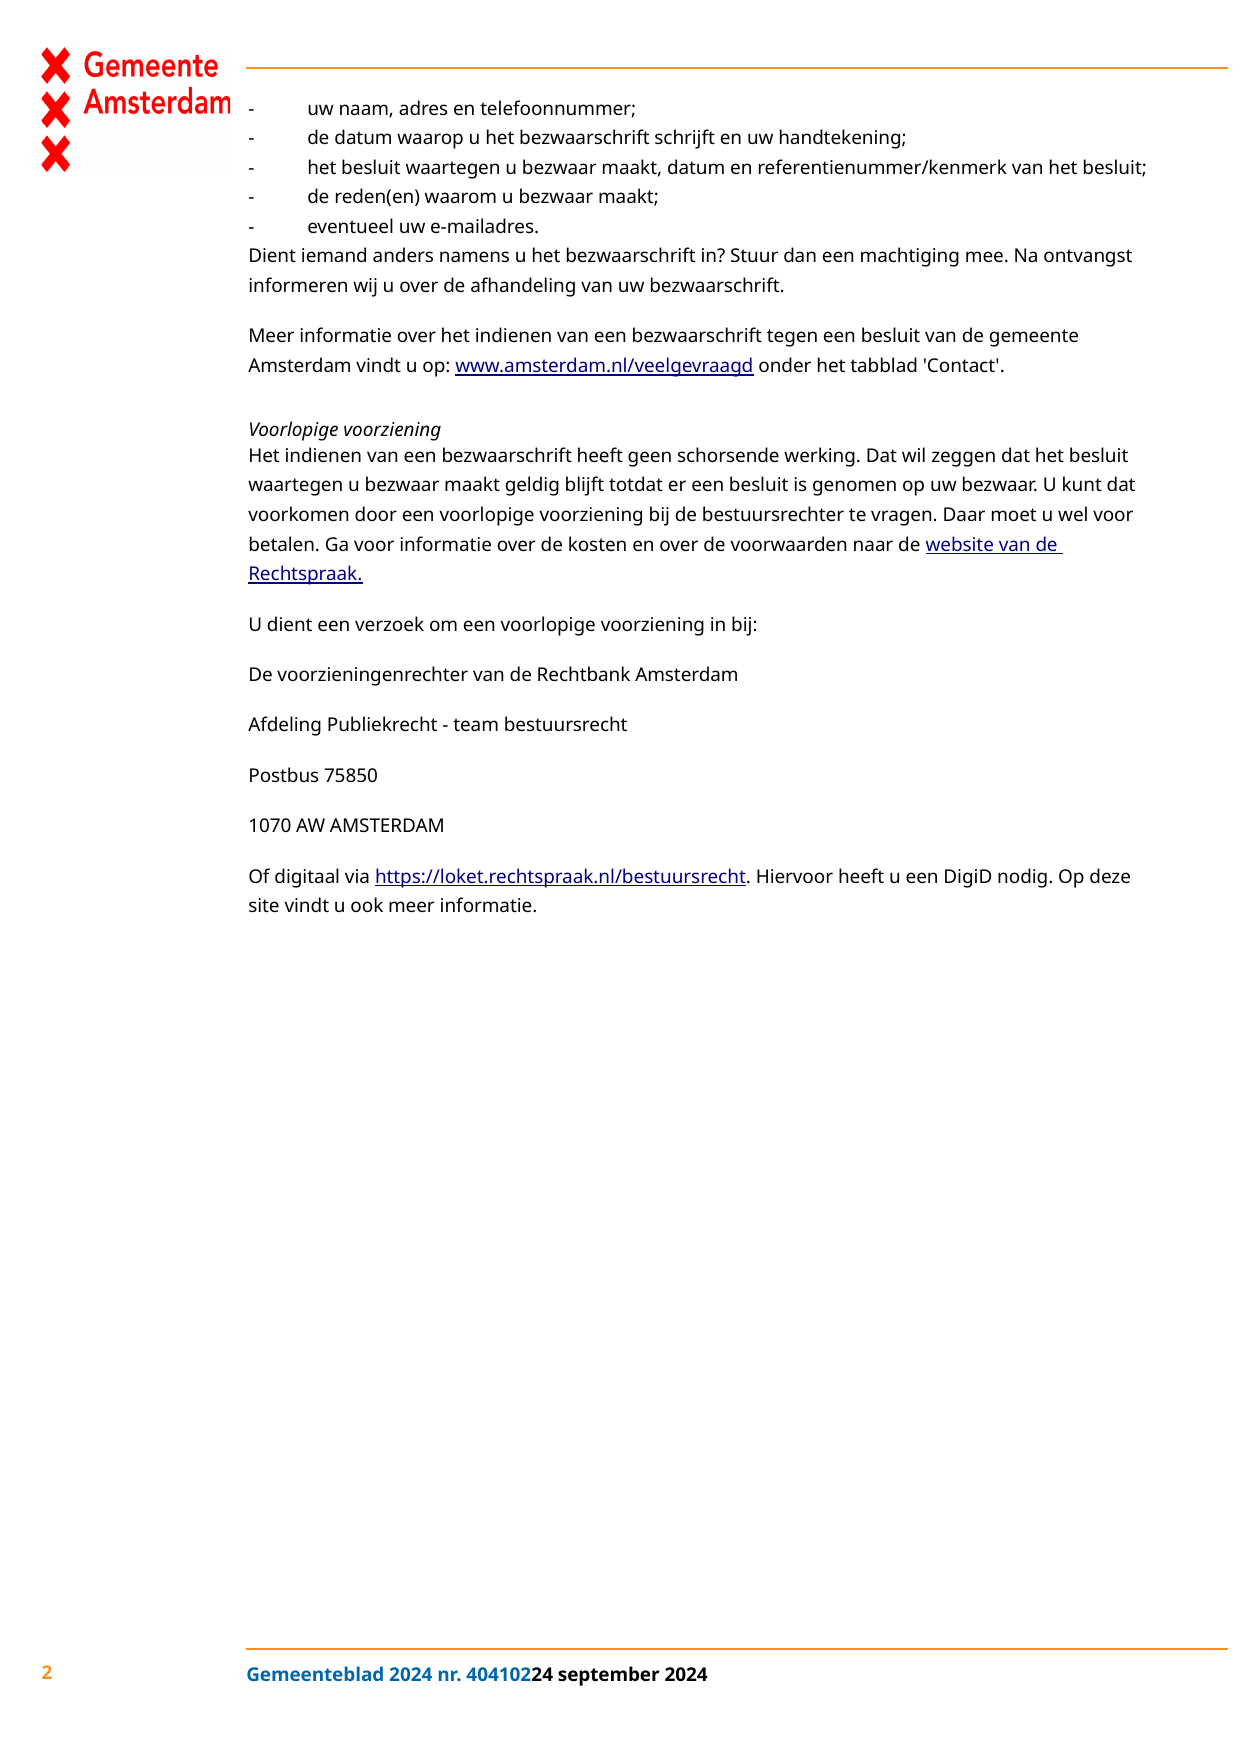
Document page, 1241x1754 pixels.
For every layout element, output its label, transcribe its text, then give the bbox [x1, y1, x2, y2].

text Voorlopige voorziening [248, 416, 1152, 442]
list de reden(en) waarom u bezwaar maakt; [248, 183, 1152, 209]
text U dient een verzoek om een voorlopige voorziening in bij: [248, 611, 1152, 636]
text Of digitaal via https://loket.rechtspraak.nl/bestuursrecht. Hiervoor heeft u een DigiD nodig. Op deze site vindt u ook meer informatie. [248, 863, 1152, 918]
list de datum waarop u het bezwaarschrift schrijft en uw handtekening; [248, 124, 1152, 150]
text Afdeling Publiekrecht - team bestuursrecht [248, 712, 1152, 737]
text Dient iemand anders namens u het bezwaarschrift in? Stuur dan een machtiging mee. Na ontvangst informeren wij u over de afhandeling van uw bezwaarschrift. [248, 243, 1152, 298]
list uw naam, adres en telefoonnummer; [248, 95, 1152, 121]
text De voorzieningenrechter van de Rechtbank Amsterdam [248, 661, 1152, 687]
text Meer informatie over het indienen van een bezwaarschrift tegen een besluit van de gemeente Amsterdam vindt u op: www.amsterdam.nl/veelgevraagd onder het tabblad 'Contact'. [248, 323, 1152, 378]
text Postbus 75850 [248, 762, 1152, 788]
list het besluit waartegen u bezwaar maakt, datum en referentienummer/kenmerk van het besluit; [248, 154, 1152, 180]
picture [41, 47, 231, 172]
list eventueel uw e-mailadres. [248, 213, 1152, 239]
text 1070 AW AMSTERDAM [248, 812, 1152, 838]
text Het indienen van een bezwaarschrift heeft geen schorsende werking. Dat wil zeggen dat het besluit waartegen u bezwaar maakt geldig blijft totdat er een besluit is genomen op uw bezwaar. U kunt dat voorkomen door een voorlopige voorziening bij de bestuursrechter te vragen. Daar moet u wel voor betalen. Ga voor informatie over de kosten en over de voorwaarden naar de website van de Rechtspraak. [248, 442, 1152, 586]
